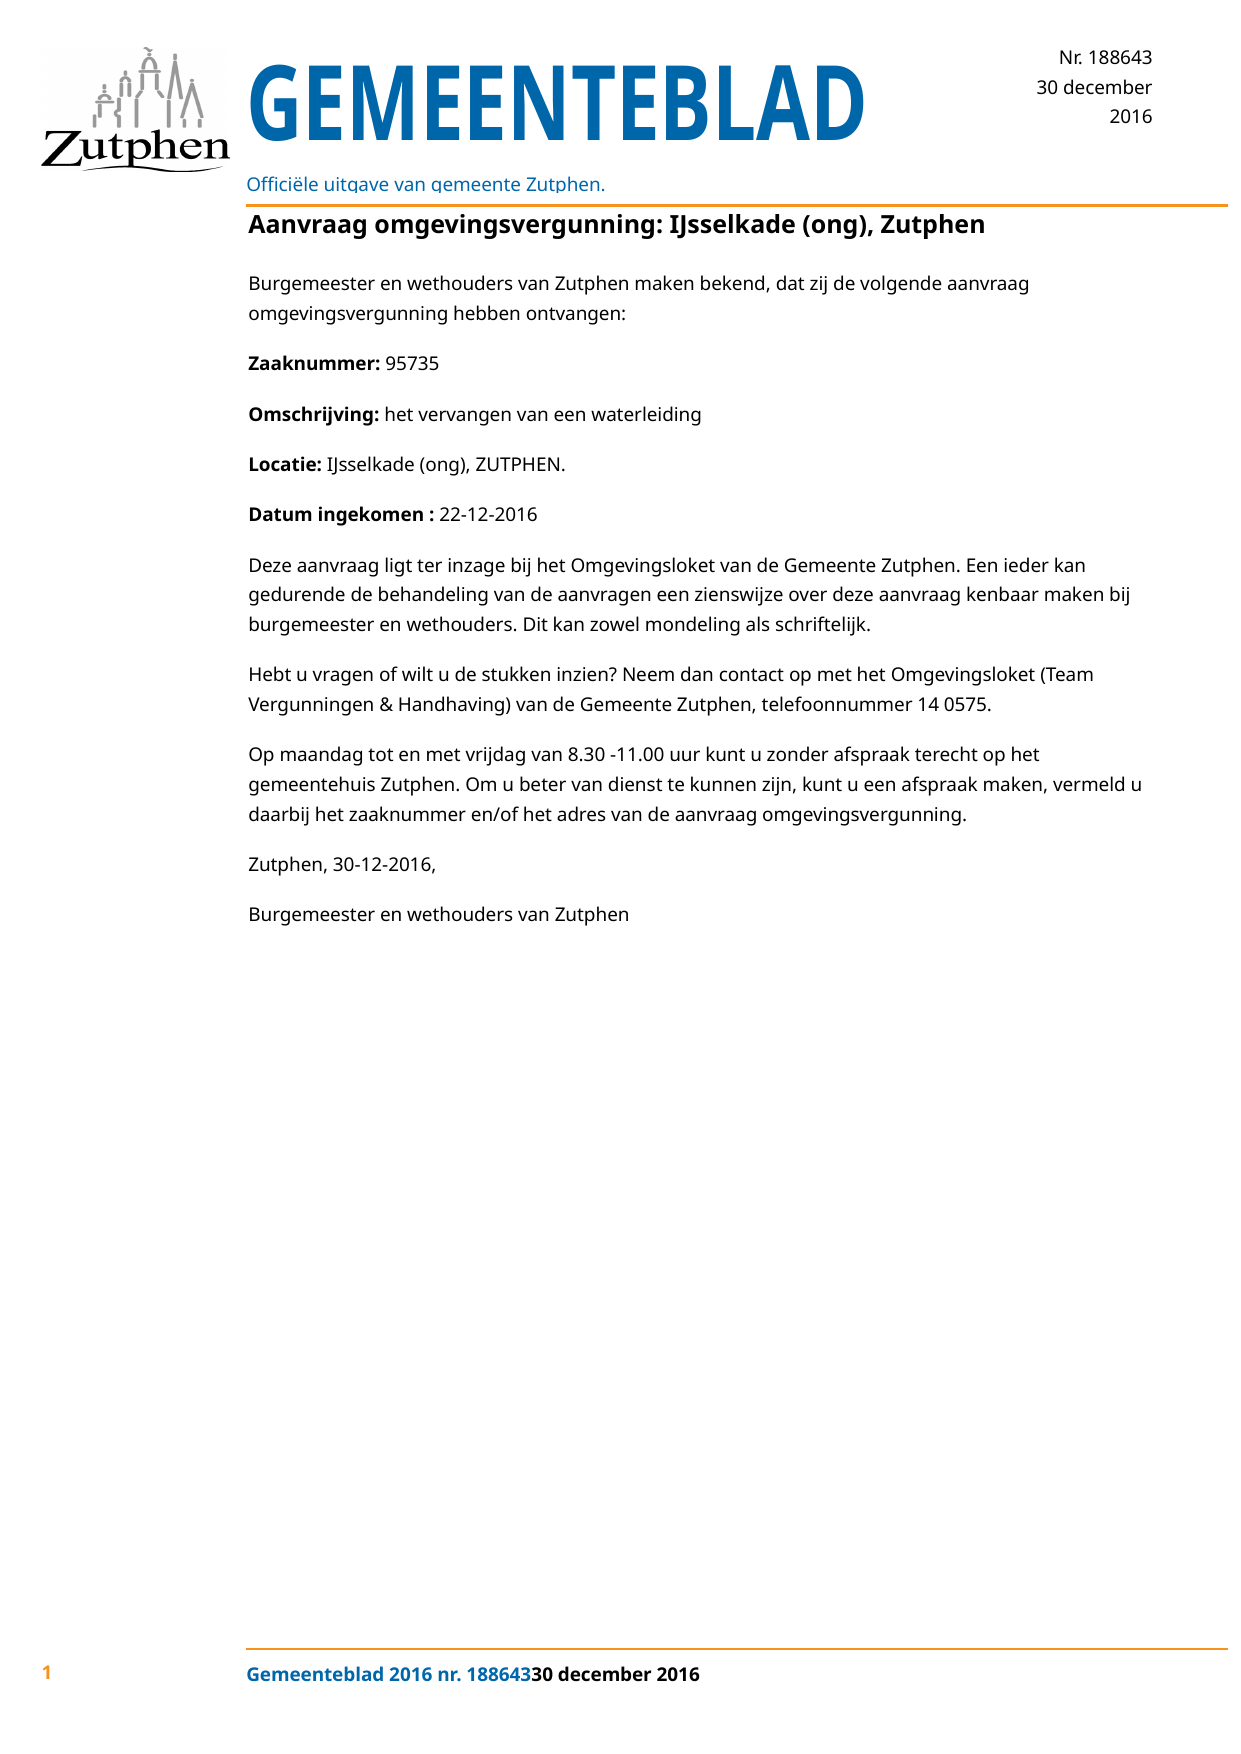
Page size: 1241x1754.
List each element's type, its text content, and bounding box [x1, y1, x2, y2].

text Zaaknummer: 95735 [248, 350, 1152, 376]
text Zutphen, 30-12-2016, [248, 851, 1152, 877]
text Burgemeester en wethouders van Zutphen [248, 902, 1152, 927]
text Deze aanvraag ligt ter inzage bij het Omgevingsloket van de Gemeente Zutphen. Een ieder kan gedurende de behandeling van de aanvragen een zienswijze over deze aanvraag kenbaar maken bij burgemeester en wethouders. Dit kan zowel mondeling als schriftelijk. [248, 552, 1152, 637]
text Hebt u vragen of wilt u de stukken inzien? Neem dan contact op met het Omgevingsloket (Team Vergunningen & Handhaving) van de Gemeente Zutphen, telefoonnummer 14 0575. [248, 662, 1152, 717]
text Burgemeester en wethouders van Zutphen maken bekend, dat zij de volgende aanvraag omgevingsvergunning hebben ontvangen: [248, 270, 1152, 326]
text Aanvraag omgevingsvergunning: IJsselkade (ong), Zutphen [248, 207, 1152, 241]
text Locatie: IJsselkade (ong), ZUTPHEN. [248, 451, 1152, 477]
text Datum ingekomen : 22-12-2016 [248, 502, 1152, 527]
picture [41, 47, 231, 172]
text Op maandag tot en met vrijdag van 8.30 -11.00 uur kunt u zonder afspraak terecht op het gemeentehuis Zutphen. Om u beter van dienst te kunnen zijn, kunt u een afspraak maken, vermeld u daarbij het zaaknummer en/of het adres van de aanvraag omgevingsvergunning. [248, 742, 1152, 826]
text Omschrijving: het vervangen van een waterleiding [248, 401, 1152, 426]
